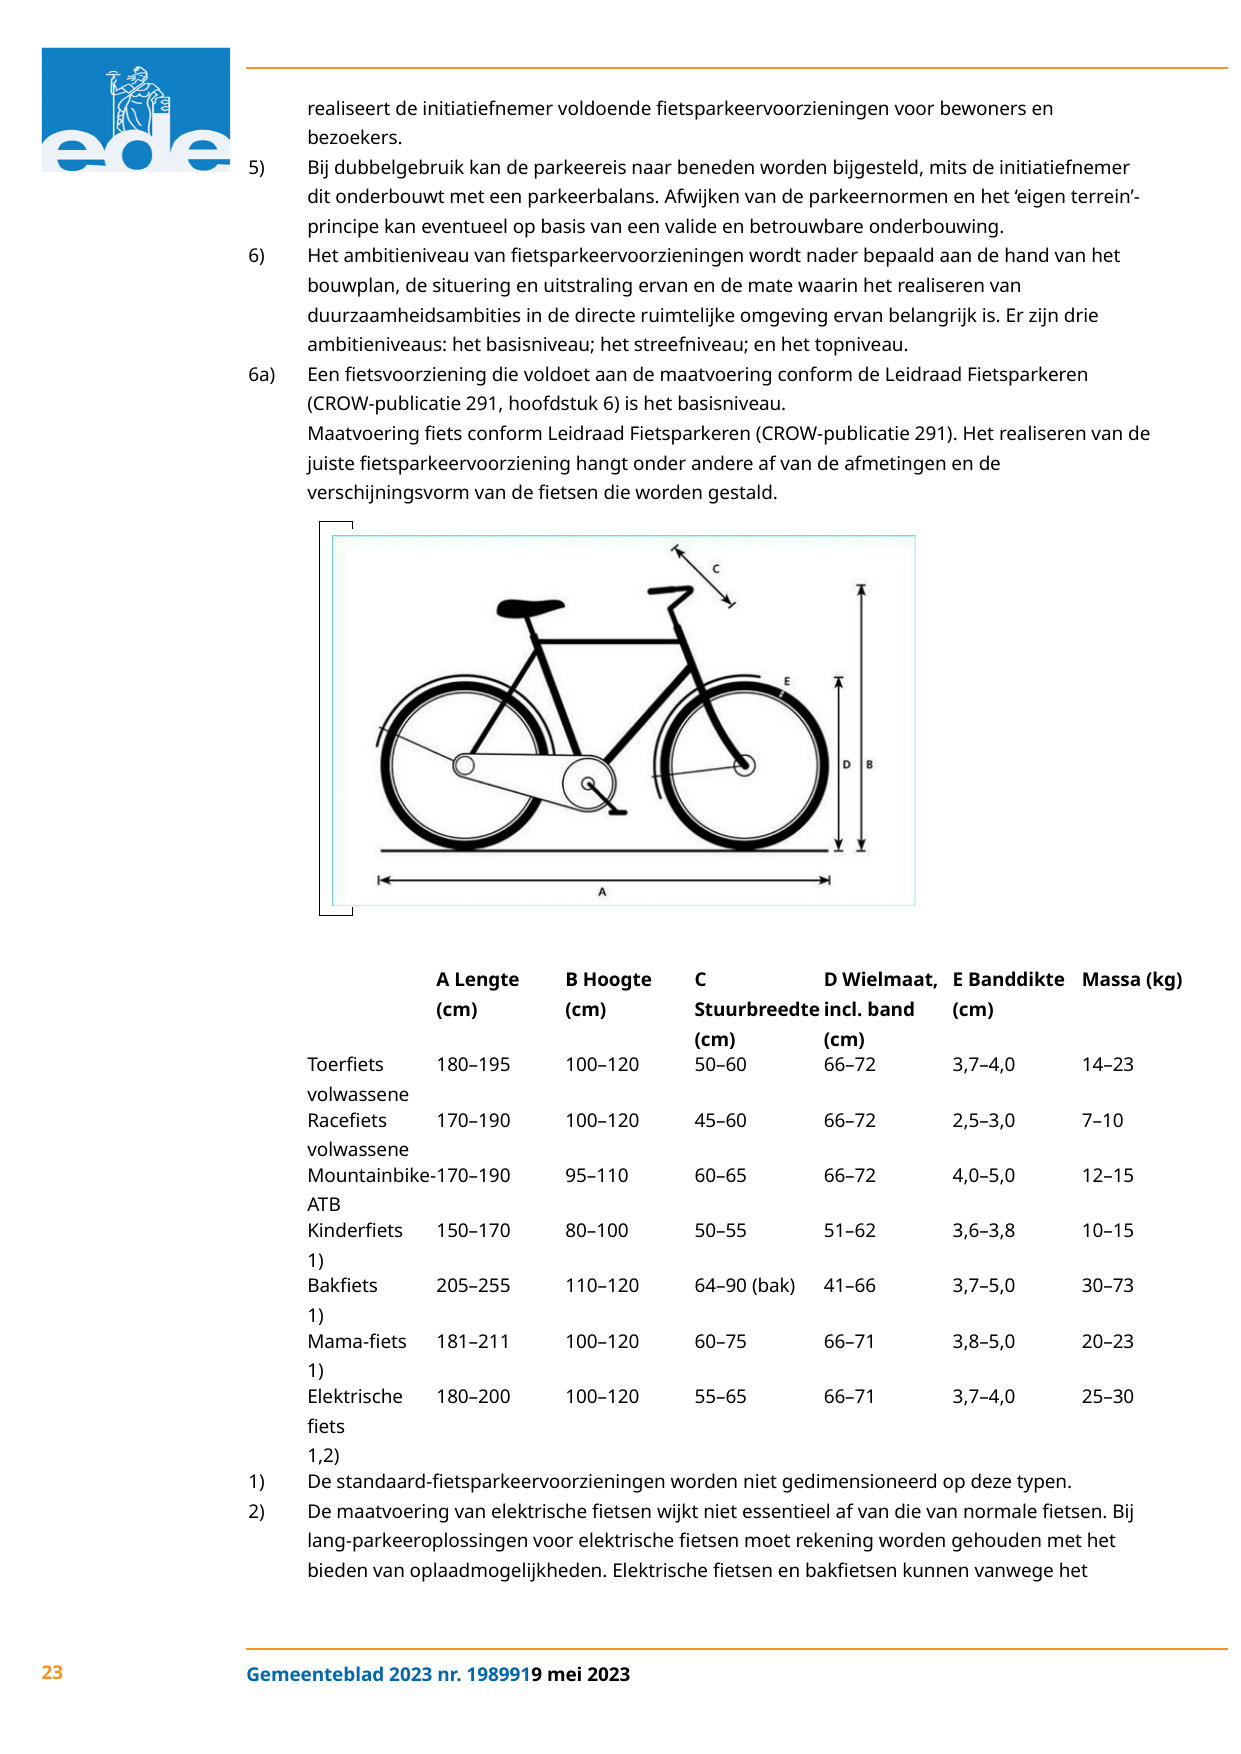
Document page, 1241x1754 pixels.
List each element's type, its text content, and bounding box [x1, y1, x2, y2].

table_cell 110–120 [565, 1273, 694, 1328]
table_cell Racefiets volwassene [307, 1107, 436, 1162]
table_cell 66–72 [824, 1107, 952, 1162]
table_cell 41–66 [824, 1273, 952, 1328]
table_header Massa (kg) [1082, 967, 1211, 1051]
picture [41, 47, 231, 172]
picture [327, 529, 919, 907]
table_cell 2,5–3,0 [953, 1107, 1082, 1162]
table_cell 20–23 [1082, 1328, 1211, 1383]
table_cell 100–120 [565, 1383, 694, 1468]
table_cell 150–170 [436, 1218, 565, 1273]
table_cell 60–75 [694, 1328, 823, 1383]
table_cell 3,7–5,0 [953, 1273, 1082, 1328]
table_cell 64–90 (bak) [694, 1273, 823, 1328]
table_cell Elektrische fiets 1,2) [307, 1383, 436, 1468]
table_cell 10–15 [1082, 1218, 1211, 1273]
table_cell Kinderfiets 1) [307, 1218, 436, 1273]
table_header [307, 967, 436, 1051]
list Bij dubbelgebruik kan de parkeereis naar beneden worden bijgesteld, mits de initiatiefnemer dit onderbouwt met een parkeerbalans. Afwijken van de parkeernormen en het ‘eigen terrein’-principe kan eventueel op basis van een valide en betrouwbare onderbouwing. [248, 154, 1152, 239]
table_cell 100–120 [565, 1051, 694, 1107]
table_header B Hoogte (cm) [565, 967, 694, 1051]
table_cell 66–71 [824, 1328, 952, 1383]
table_cell 181–211 [436, 1328, 565, 1383]
table_cell 50–60 [694, 1051, 823, 1107]
table_cell 3,8–5,0 [953, 1328, 1082, 1383]
table_cell 14–23 [1082, 1051, 1211, 1107]
table_header D Wielmaat, incl. band (cm) [824, 967, 952, 1051]
list Het ambitieniveau van fietsparkeervoorzieningen wordt nader bepaald aan de hand van het bouwplan, de situering en uitstraling ervan en de mate waarin het realiseren van duurzaamheidsambities in de directe ruimtelijke omgeving ervan belangrijk is. Er zijn drie ambitieniveaus: het basisniveau; het streefniveau; en het topniveau. [248, 243, 1152, 357]
table_cell 50–55 [694, 1218, 823, 1273]
table_cell 100–120 [565, 1107, 694, 1162]
table_header A Lengte (cm) [436, 967, 565, 1051]
table_cell 51–62 [824, 1218, 952, 1273]
table_header E Banddikte (cm) [953, 967, 1082, 1051]
table_header C Stuurbreedte (cm) [694, 967, 823, 1051]
table_cell 30–73 [1082, 1273, 1211, 1328]
table_cell 66–72 [824, 1051, 952, 1107]
table_cell 4,0–5,0 [953, 1162, 1082, 1217]
table_cell 66–72 [824, 1162, 952, 1217]
table_cell Mountainbike-ATB [307, 1162, 436, 1217]
table_cell Toerfiets volwassene [307, 1051, 436, 1107]
table_cell 25–30 [1082, 1383, 1211, 1468]
table_cell 170–190 [436, 1107, 565, 1162]
table_cell 3,7–4,0 [953, 1051, 1082, 1107]
table_cell 66–71 [824, 1383, 952, 1468]
table_cell 180–195 [436, 1051, 565, 1107]
table_cell Mama-fiets 1) [307, 1328, 436, 1383]
table_cell 80–100 [565, 1218, 694, 1273]
list De standaard-fietsparkeervoorzieningen worden niet gedimensioneerd op deze typen. [248, 1468, 1152, 1494]
table_cell 100–120 [565, 1328, 694, 1383]
table_cell Bakfiets 1) [307, 1273, 436, 1328]
table_cell 12–15 [1082, 1162, 1211, 1217]
table_cell 3,6–3,8 [953, 1218, 1082, 1273]
table_cell 205–255 [436, 1273, 565, 1328]
table_cell 170–190 [436, 1162, 565, 1217]
table_cell 3,7–4,0 [953, 1383, 1082, 1468]
table_cell 95–110 [565, 1162, 694, 1217]
list realiseert de initiatiefnemer voldoende fietsparkeervoorzieningen voor bewoners en bezoekers. [248, 95, 1152, 150]
table_cell 7–10 [1082, 1107, 1211, 1162]
list De maatvoering van elektrische fietsen wijkt niet essentieel af van die van normale fietsen. Bij lang-parkeeroplossingen voor elektrische fietsen moet rekening worden gehouden met het bieden van oplaadmogelijkheden. Elektrische fietsen en bakfietsen kunnen vanwege het [248, 1498, 1152, 1583]
table_cell 45–60 [694, 1107, 823, 1162]
list Maatvoering fiets conform Leidraad Fietsparkeren (CROW-publicatie 291). Het realiseren van de juiste fietsparkeervoorziening hangt onder andere af van de afmetingen en de verschijningsvorm van de fietsen die worden gestald. [248, 420, 1152, 505]
table_cell 180–200 [436, 1383, 565, 1468]
table_cell 55–65 [694, 1383, 823, 1468]
table_cell 60–65 [694, 1162, 823, 1217]
list Een fietsvoorziening die voldoet aan de maatvoering conform de Leidraad Fietsparkeren (CROW-publicatie 291, hoofdstuk 6) is het basisniveau. [248, 361, 1152, 416]
